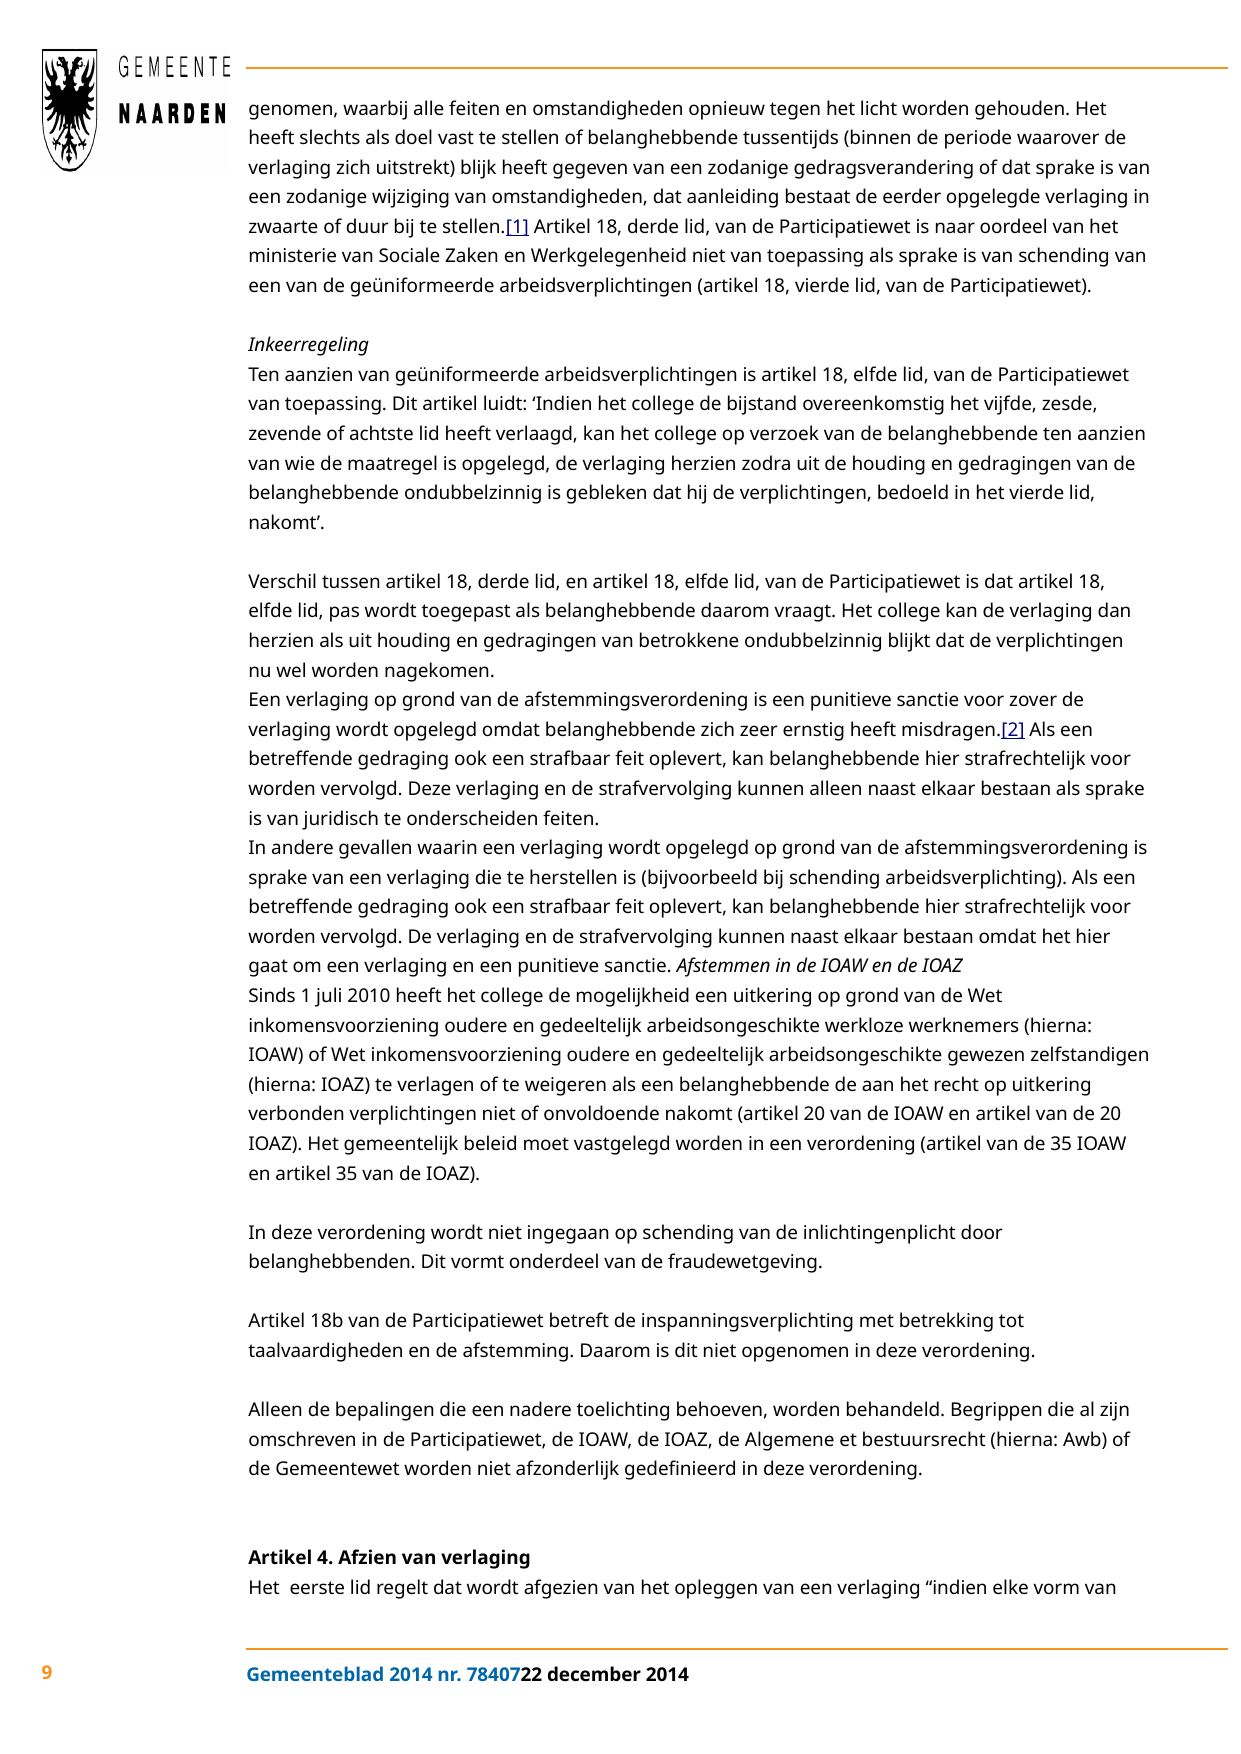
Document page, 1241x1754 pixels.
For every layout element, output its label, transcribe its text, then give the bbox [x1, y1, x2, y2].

text Artikel 18b van de Participatiewet betreft de inspanningsverplichting met betrekking tot taalvaardigheden en de afstemming. Daarom is dit niet opgenomen in deze verordening. [248, 1308, 1152, 1363]
text In deze verordening wordt niet ingegaan op schending van de inlichtingenplicht door belanghebbenden. Dit vormt onderdeel van de fraudewetgeving. [248, 1219, 1152, 1274]
text Verschil tussen artikel 18, derde lid, en artikel 18, elfde lid, van de Participatiewet is dat artikel 18, elfde lid, pas wordt toegepast als belanghebbende daarom vraagt. Het college kan de verlaging dan herzien als uit houding en gedragingen van betrokkene ondubbelzinnig blijkt dat de verplichtingen nu wel worden nagekomen. [248, 568, 1152, 683]
text Sinds 1 juli 2010 heeft het college de mogelijkheid een uitkering op grond van de Wet inkomensvoorziening oudere en gedeeltelijk arbeidsongeschikte werkloze werknemers (hierna: IOAW) of Wet inkomensvoorziening oudere en gedeeltelijk arbeidsongeschikte gewezen zelfstandigen (hierna: IOAZ) te verlagen of te weigeren als een belanghebbende de aan het recht op uitkering verbonden verplichtingen niet of onvoldoende nakomt (artikel 20 van de IOAW en artikel van de 20 IOAZ). Het gemeentelijk beleid moet vastgelegd worden in een verordening (artikel van de 35 IOAW en artikel 35 van de IOAZ). [248, 982, 1152, 1186]
text Het eerste lid regelt dat wordt afgezien van het opleggen van een verlaging “indien elke vorm van [248, 1574, 1152, 1600]
picture [41, 47, 231, 172]
text Ten aanzien van geüniformeerde arbeidsverplichtingen is artikel 18, elfde lid, van de Participatiewet van toepassing. Dit artikel luidt: ‘Indien het college de bijstand overeenkomstig het vijfde, zesde, zevende of achtste lid heeft verlaagd, kan het college op verzoek van de belanghebbende ten aanzien van wie de maatregel is opgelegd, de verlaging herzien zodra uit de houding en gedragingen van de belanghebbende ondubbelzinnig is gebleken dat hij de verplichtingen, bedoeld in het vierde lid, nakomt’. [248, 361, 1152, 535]
text Inkeerregeling [248, 331, 1152, 357]
text In andere gevallen waarin een verlaging wordt opgelegd op grond van de afstemmingsverordening is sprake van een verlaging die te herstellen is (bijvoorbeeld bij schending arbeidsverplichting). Als een betreffende gedraging ook een strafbaar feit oplevert, kan belanghebbende hier strafrechtelijk voor worden vervolgd. De verlaging en de strafvervolging kunnen naast elkaar bestaan omdat het hier gaat om een verlaging en een punitieve sanctie. Afstemmen in de IOAW en de IOAZ [248, 834, 1152, 978]
text genomen, waarbij alle feiten en omstandigheden opnieuw tegen het licht worden gehouden. Het heeft slechts als doel vast te stellen of belanghebbende tussentijds (binnen de periode waarover de verlaging zich uitstrekt) blijk heeft gegeven van een zodanige gedragsverandering of dat sprake is van een zodanige wijziging van omstandigheden, dat aanleiding bestaat de eerder opgelegde verlaging in zwaarte of duur bij te stellen.[1] Artikel 18, derde lid, van de Participatiewet is naar oordeel van het ministerie van Sociale Zaken en Werkgelegenheid niet van toepassing als sprake is van schending van een van de geüniformeerde arbeidsverplichtingen (artikel 18, vierde lid, van de Participatiewet). [248, 95, 1152, 298]
text Artikel 4. Afzien van verlaging [248, 1544, 1152, 1570]
text Alleen de bepalingen die een nadere toelichting behoeven, worden behandeld. Begrippen die al zijn omschreven in de Participatiewet, de IOAW, de IOAZ, de Algemene et bestuursrecht (hierna: Awb) of de Gemeentewet worden niet afzonderlijk gedefinieerd in deze verordening. [248, 1396, 1152, 1481]
text Een verlaging op grond van de afstemmingsverordening is een punitieve sanctie voor zover de verlaging wordt opgelegd omdat belanghebbende zich zeer ernstig heeft misdragen.[2] Als een betreffende gedraging ook een strafbaar feit oplevert, kan belanghebbende hier strafrechtelijk voor worden vervolgd. Deze verlaging en de strafvervolging kunnen alleen naast elkaar bestaan als sprake is van juridisch te onderscheiden feiten. [248, 686, 1152, 831]
